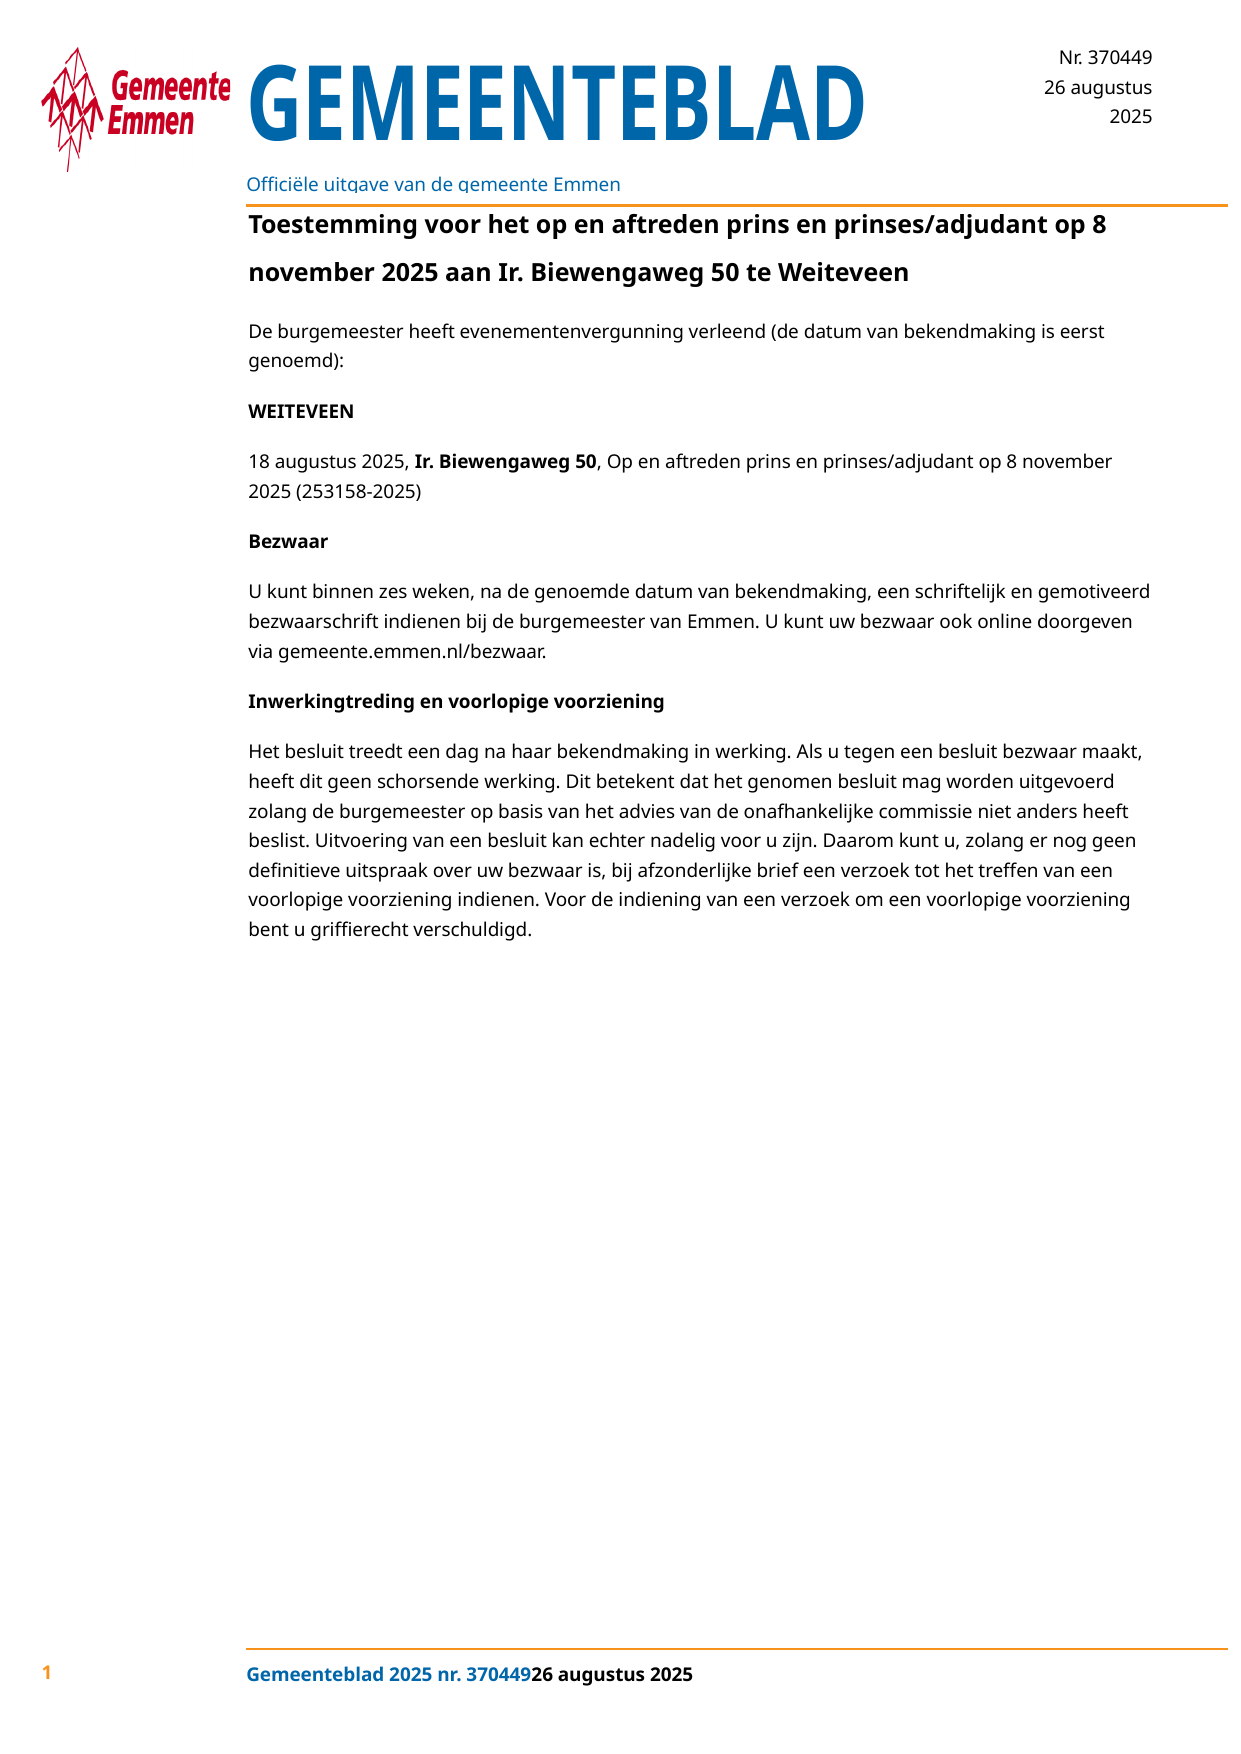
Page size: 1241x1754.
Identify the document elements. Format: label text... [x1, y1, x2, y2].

text Toestemming voor het op en aftreden prins en prinses/adjudant op 8 november 2025 aan Ir. Biewengaweg 50 te Weiteveen [248, 207, 1152, 288]
text Inwerkingtreding en voorlopige voorziening [248, 688, 1152, 714]
text Het besluit treedt een dag na haar bekendmaking in werking. Als u tegen een besluit bezwaar maakt, heeft dit geen schorsende werking. Dit betekent dat het genomen besluit mag worden uitgevoerd zolang de burgemeester op basis van het advies van de onafhankelijke commissie niet anders heeft beslist. Uitvoering van een besluit kan echter nadelig voor u zijn. Daarom kunt u, zolang er nog geen definitieve uitspraak over uw bezwaar is, bij afzonderlijke brief een verzoek tot het treffen van een voorlopige voorziening indienen. Voor de indiening van een verzoek om een voorlopige voorziening bent u griffierecht verschuldigd. [248, 739, 1152, 942]
text De burgemeester heeft evenementenvergunning verleend (de datum van bekendmaking is eerst genoemd): [248, 318, 1152, 373]
text U kunt binnen zes weken, na de genoemde datum van bekendmaking, een schriftelijk en gemotiveerd bezwaarschrift indienen bij de burgemeester van Emmen. U kunt uw bezwaar ook online doorgeven via gemeente.emmen.nl/bezwaar. [248, 579, 1152, 664]
text Bezwaar [248, 528, 1152, 554]
text 18 augustus 2025, Ir. Biewengaweg 50, Op en aftreden prins en prinses/adjudant op 8 november 2025 (253158-2025) [248, 448, 1152, 504]
text WEITEVEEN [248, 398, 1152, 424]
picture [41, 47, 231, 172]
